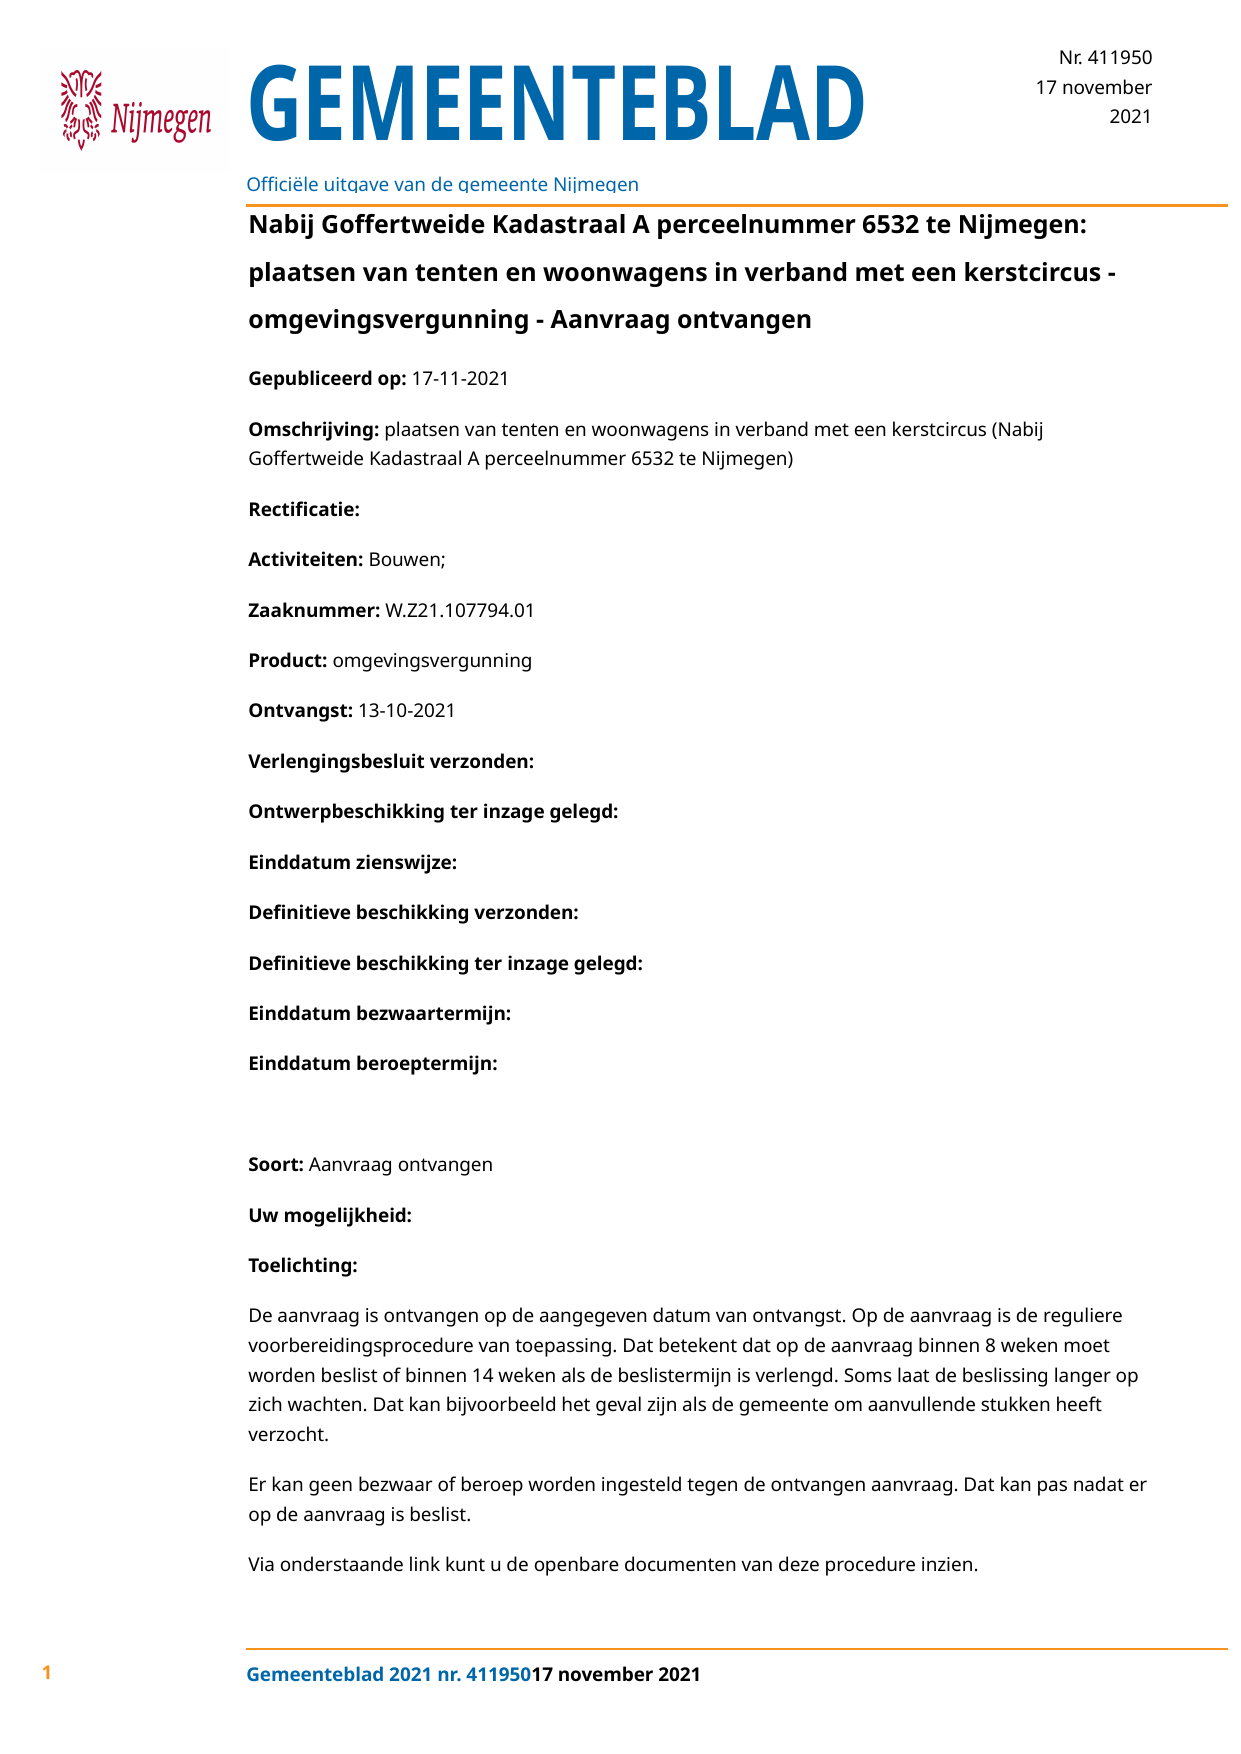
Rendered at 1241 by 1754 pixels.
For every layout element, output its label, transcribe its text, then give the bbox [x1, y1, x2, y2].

text Zaaknummer: W.Z21.107794.01 [248, 597, 1152, 622]
picture [41, 47, 231, 172]
text Via onderstaande link kunt u de openbare documenten van deze procedure inzien. [248, 1551, 1152, 1577]
text Product: omgevingsvergunning [248, 647, 1152, 673]
text Ontwerpbeschikking ter inzage gelegd: [248, 798, 1152, 824]
text Omschrijving: plaatsen van tenten en woonwagens in verband met een kerstcircus (Nabij Goffertweide Kadastraal A perceelnummer 6532 te Nijmegen) [248, 416, 1152, 471]
text Verlengingsbesluit verzonden: [248, 748, 1152, 774]
text Activiteiten: Bouwen; [248, 546, 1152, 572]
text Er kan geen bezwaar of beroep worden ingesteld tegen de ontvangen aanvraag. Dat kan pas nadat er op de aanvraag is beslist. [248, 1471, 1152, 1527]
text Einddatum bezwaartermijn: [248, 1000, 1152, 1026]
text Rectificatie: [248, 496, 1152, 522]
text Definitieve beschikking verzonden: [248, 899, 1152, 925]
text Ontvangst: 13-10-2021 [248, 698, 1152, 723]
text Einddatum zienswijze: [248, 849, 1152, 874]
text Uw mogelijkheid: [248, 1202, 1152, 1227]
text Einddatum beroeptermijn: [248, 1051, 1152, 1076]
text De aanvraag is ontvangen op de aangegeven datum van ontvangst. Op de aanvraag is de reguliere voorbereidingsprocedure van toepassing. Dat betekent dat op de aanvraag binnen 8 weken moet worden beslist of binnen 14 weken als de beslistermijn is verlengd. Soms laat de beslissing langer op zich wachten. Dat kan bijvoorbeeld het geval zijn als de gemeente om aanvullende stukken heeft verzocht. [248, 1303, 1152, 1447]
text Nabij Goffertweide Kadastraal A perceelnummer 6532 te Nijmegen: plaatsen van tenten en woonwagens in verband met een kerstcircus - omgevingsvergunning - Aanvraag ontvangen [248, 207, 1152, 336]
text Gepubliceerd op: 17-11-2021 [248, 366, 1152, 391]
text Definitieve beschikking ter inzage gelegd: [248, 950, 1152, 975]
text Toelichting: [248, 1252, 1152, 1278]
text Soort: Aanvraag ontvangen [248, 1151, 1152, 1177]
